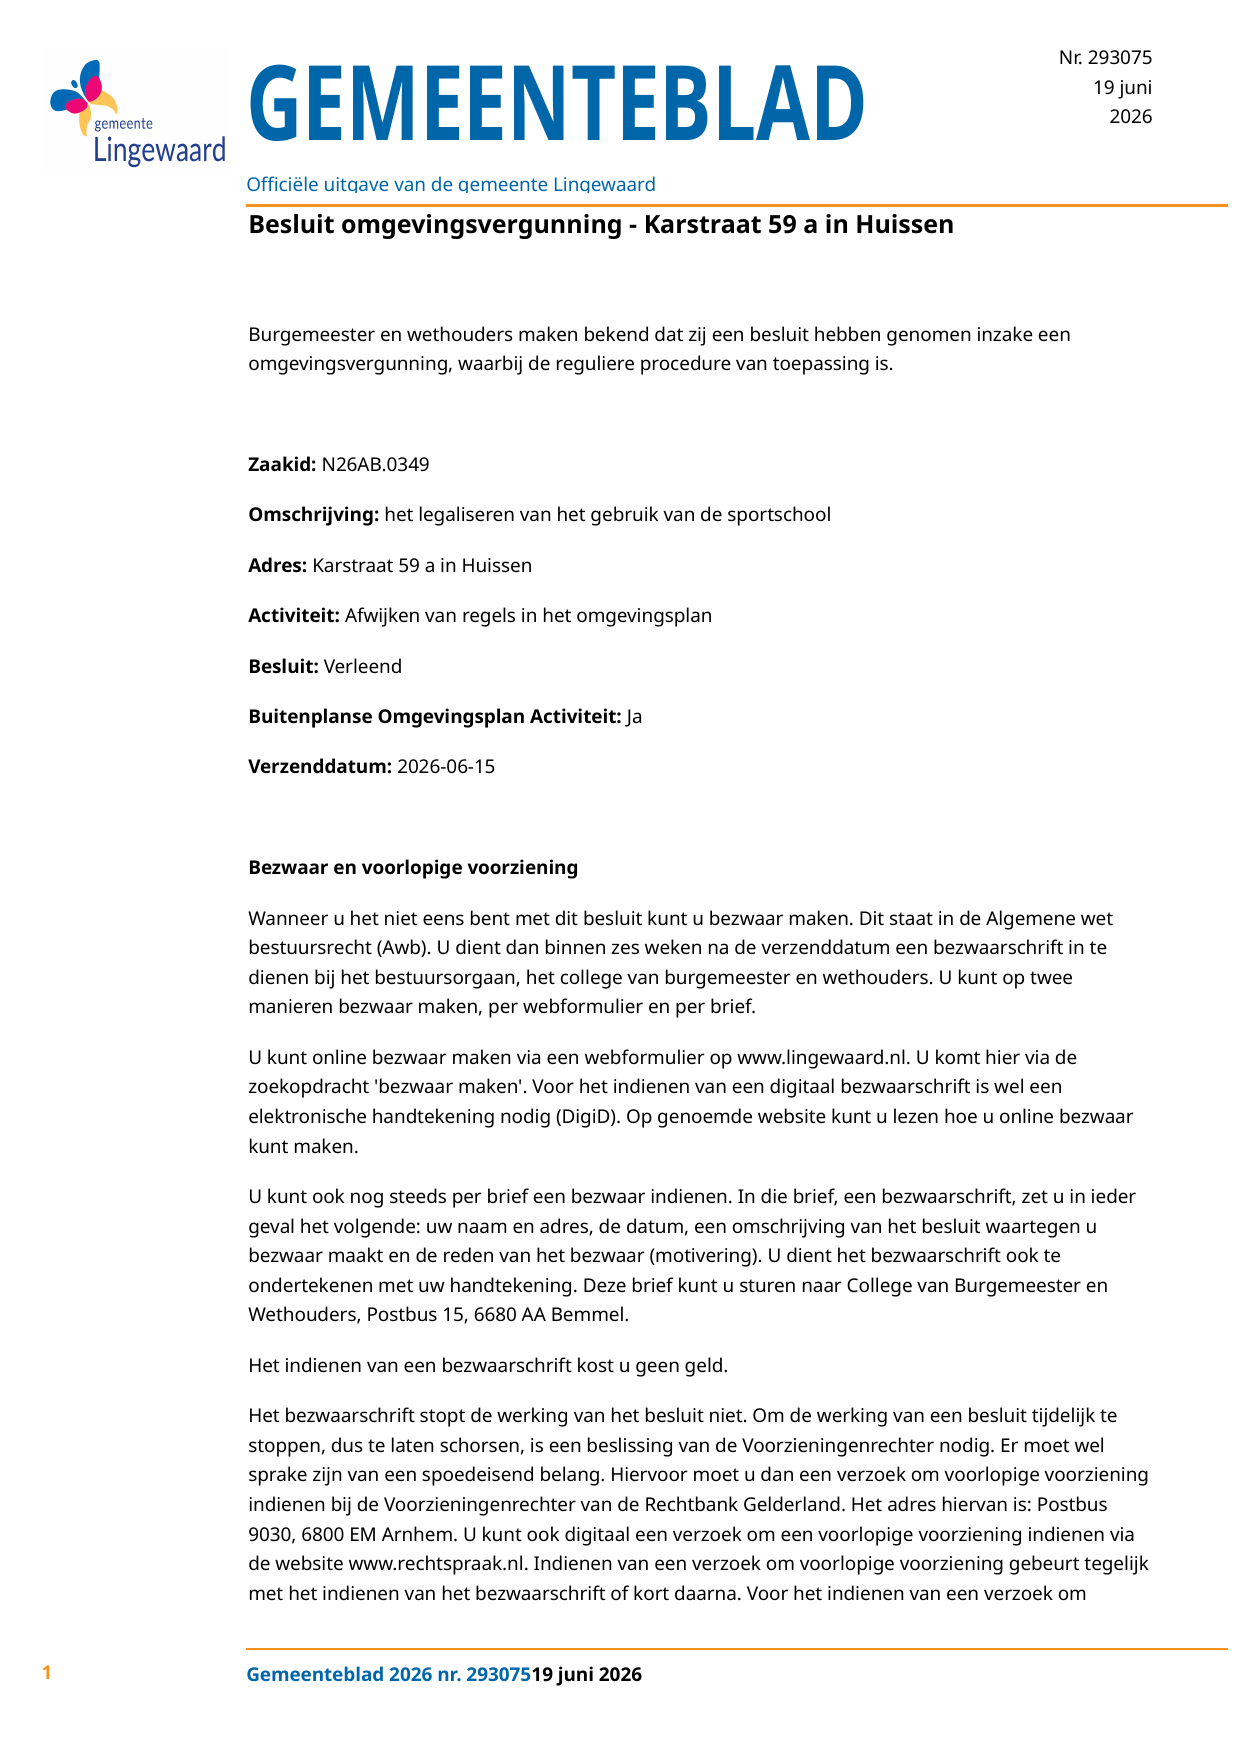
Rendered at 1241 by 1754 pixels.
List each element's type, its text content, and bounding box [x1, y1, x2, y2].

picture [41, 47, 231, 172]
text Burgemeester en wethouders maken bekend dat zij een besluit hebben genomen inzake een omgevingsvergunning, waarbij de reguliere procedure van toepassing is. [248, 321, 1152, 376]
text Besluit: Verleend [248, 653, 1152, 678]
text Activiteit: Afwijken van regels in het omgevingsplan [248, 602, 1152, 628]
text U kunt ook nog steeds per brief een bezwaar indienen. In die brief, een bezwaarschrift, zet u in ieder geval het volgende: uw naam en adres, de datum, een omschrijving van het besluit waartegen u bezwaar maakt en de reden van het bezwaar (motivering). U dient het bezwaarschrift ook te ondertekenen met uw handtekening. Deze brief kunt u sturen naar College van Burgemeester en Wethouders, Postbus 15, 6680 AA Bemmel. [248, 1183, 1152, 1327]
text Zaakid: N26AB.0349 [248, 451, 1152, 477]
text Wanneer u het niet eens bent met dit besluit kunt u bezwaar maken. Dit staat in de Algemene wet bestuursrecht (Awb). U dient dan binnen zes weken na de verzenddatum een bezwaarschrift in te dienen bij het bestuursorgaan, het college van burgemeester en wethouders. U kunt op twee manieren bezwaar maken, per webformulier en per brief. [248, 905, 1152, 1019]
text U kunt online bezwaar maken via een webformulier op www.lingewaard.nl. U komt hier via de zoekopdracht 'bezwaar maken'. Voor het indienen van een digitaal bezwaarschrift is wel een elektronische handtekening nodig (DigiD). Op genoemde website kunt u lezen hoe u online bezwaar kunt maken. [248, 1044, 1152, 1158]
text Besluit omgevingsvergunning - Karstraat 59 a in Huissen [248, 207, 1152, 241]
text Verzenddatum: 2026-06-15 [248, 754, 1152, 779]
text Omschrijving: het legaliseren van het gebruik van de sportschool [248, 502, 1152, 527]
text Buitenplanse Omgevingsplan Activiteit: Ja [248, 703, 1152, 729]
text Bezwaar en voorlopige voorziening [248, 854, 1152, 880]
text Adres: Karstraat 59 a in Huissen [248, 552, 1152, 578]
text Het bezwaarschrift stopt de werking van het besluit niet. Om de werking van een besluit tijdelijk te stoppen, dus te laten schorsen, is een beslissing van de Voorzieningenrechter nodig. Er moet wel sprake zijn van een spoedeisend belang. Hiervoor moet u dan een verzoek om voorlopige voorziening indienen bij de Voorzieningenrechter van de Rechtbank Gelderland. Het adres hiervan is: Postbus 9030, 6800 EM Arnhem. U kunt ook digitaal een verzoek om een voorlopige voorziening indienen via de website www.rechtspraak.nl. Indienen van een verzoek om voorlopige voorziening gebeurt tegelijk met het indienen van het bezwaarschrift of kort daarna. Voor het indienen van een verzoek om [248, 1402, 1152, 1606]
text Het indienen van een bezwaarschrift kost u geen geld. [248, 1352, 1152, 1378]
